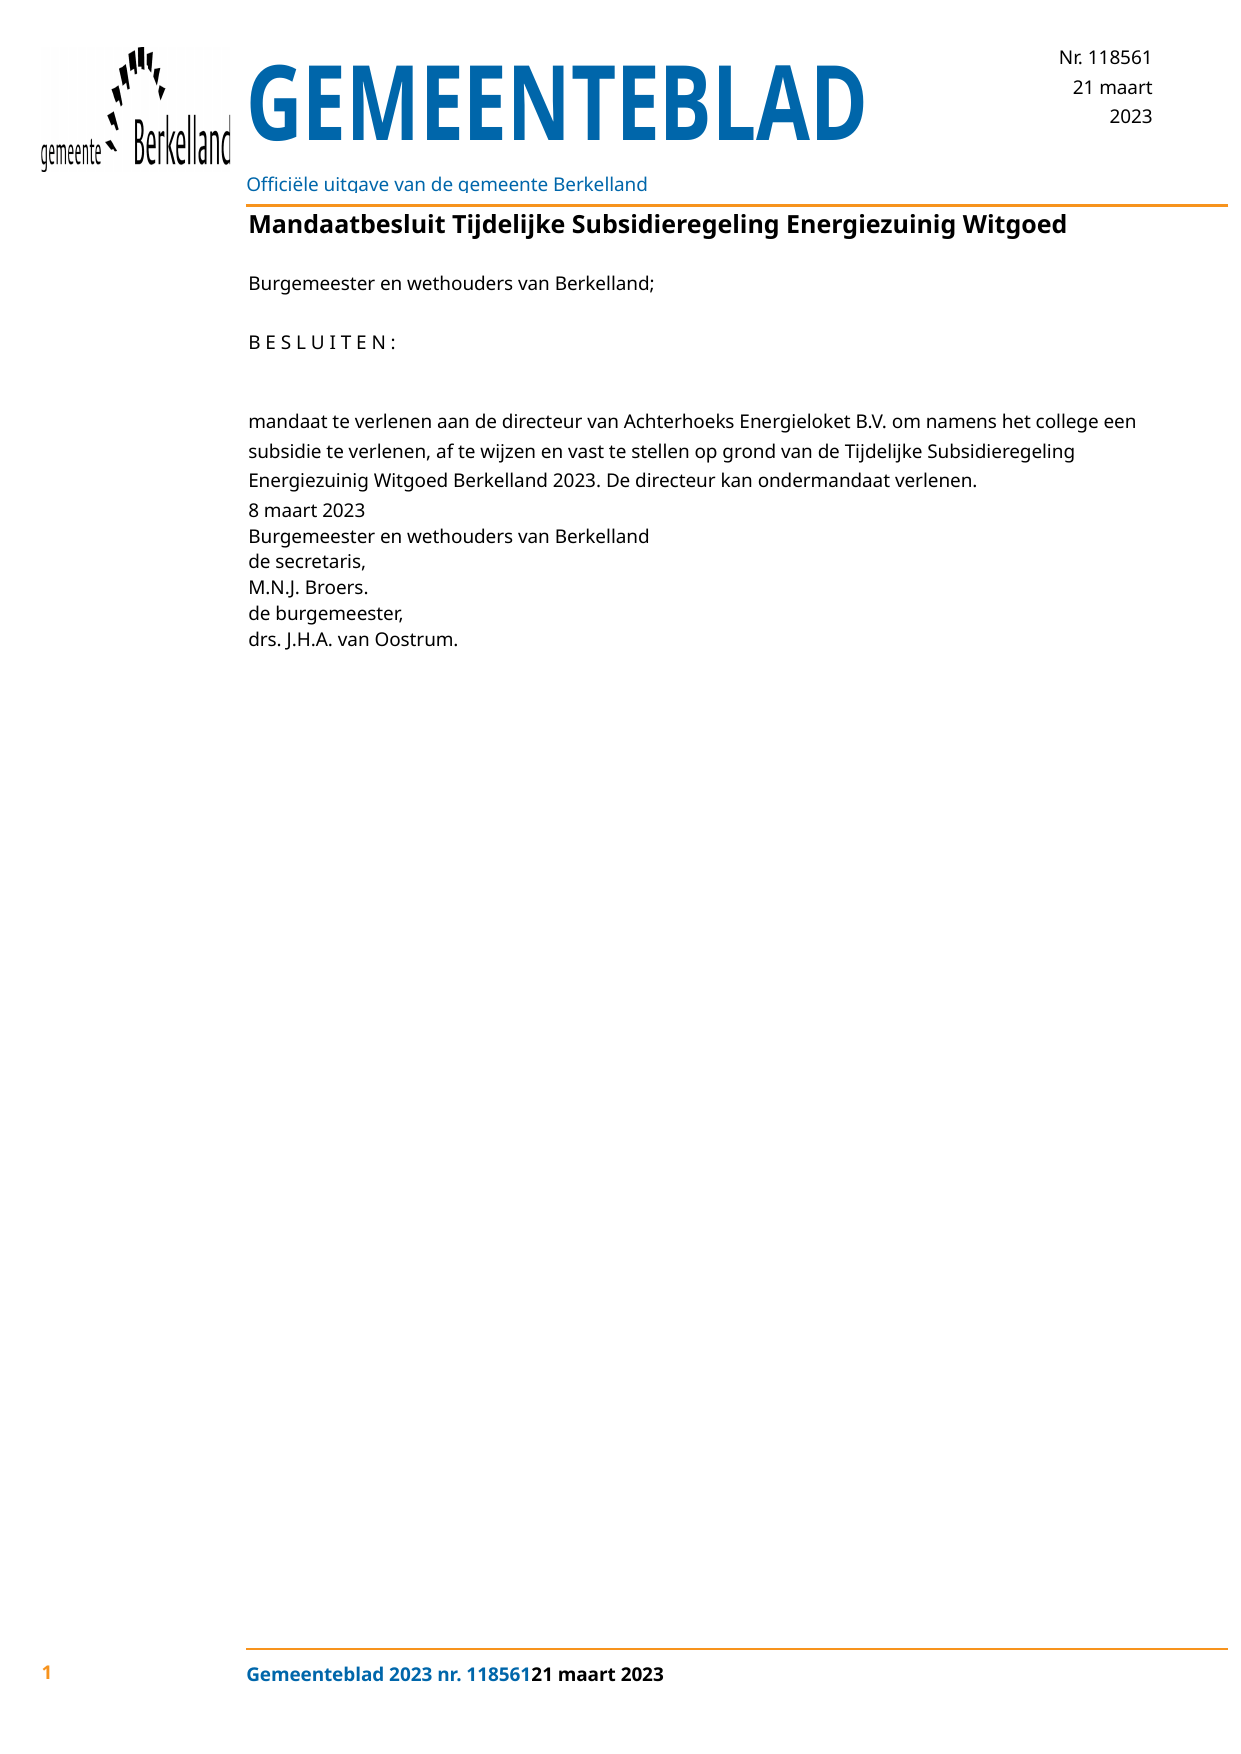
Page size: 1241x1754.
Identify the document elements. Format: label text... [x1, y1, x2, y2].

text B E S L U I T E N : [248, 329, 1152, 355]
picture [41, 47, 231, 172]
text de burgemeester, [248, 600, 1152, 626]
text de secretaris, [248, 548, 1152, 574]
text mandaat te verlenen aan de directeur van Achterhoeks Energieloket B.V. om namens het college een subsidie te verlenen, af te wijzen en vast te stellen op grond van de Tijdelijke Subsidieregeling Energiezuinig Witgoed Berkelland 2023. De directeur kan ondermandaat verlenen. [248, 408, 1152, 493]
text M.N.J. Broers. [248, 574, 1152, 600]
text Burgemeester en wethouders van Berkelland [248, 523, 1152, 548]
text 8 maart 2023 [248, 497, 1152, 523]
text Burgemeester en wethouders van Berkelland; [248, 270, 1152, 296]
text drs. J.H.A. van Oostrum. [248, 626, 1152, 651]
text Mandaatbesluit Tijdelijke Subsidieregeling Energiezuinig Witgoed [248, 207, 1152, 241]
